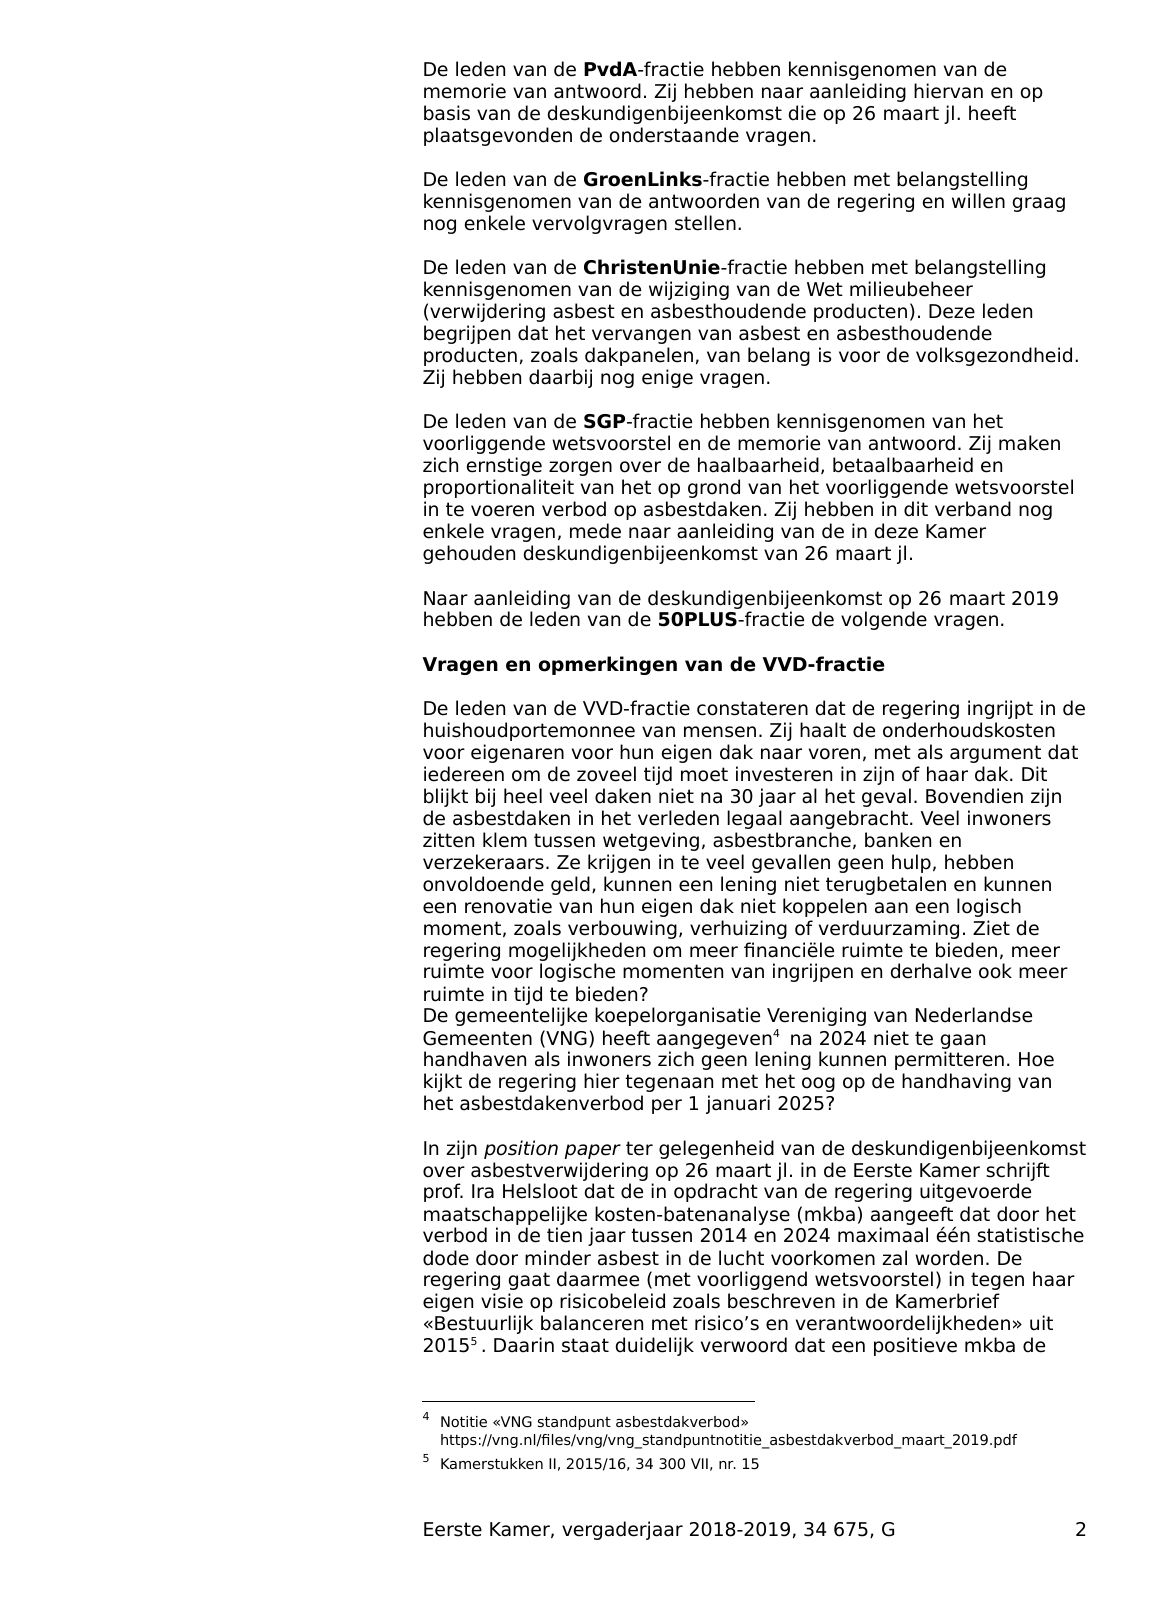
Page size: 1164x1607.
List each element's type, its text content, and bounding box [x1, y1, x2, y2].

text De gemeentelijke koepelorganisatie Vereniging van Nederlandse Gemeenten (VNG) heeft aangegeven na 2024 niet te gaan handhaven als inwoners zich geen lening kunnen permitteren. Hoe kijkt de regering hier tegenaan met het oog op de handhaving van het asbestdakenverbod per 1 januari 2025? [422, 1005, 1087, 1115]
text In zijn position paper ter gelegenheid van de deskundigenbijeenkomst over asbestverwijdering op 26 maart jl. in de Eerste Kamer schrijft prof. Ira Helsloot dat de in opdracht van de regering uitgevoerde maatschappelijke kosten-batenanalyse (mkba) aangeeft dat door het verbod in de tien jaar tussen 2014 en 2024 maximaal één statistische dode door minder asbest in de lucht voorkomen zal worden. De regering gaat daarmee (met voorliggend wetsvoorstel) in tegen haar eigen visie op risicobeleid zoals beschreven in de Kamerbrief «Bestuurlijk balanceren met risico’s en verantwoordelijkheden» uit 2015. Daarin staat duidelijk verwoord dat een positieve mkba de [422, 1137, 1087, 1357]
text De leden van de GroenLinks-fractie hebben met belangstelling kennisgenomen van de antwoorden van de regering en willen graag nog enkele vervolgvragen stellen. [422, 169, 1087, 235]
text Naar aanleiding van de deskundigenbijeenkomst op 26 maart 2019 hebben de leden van de 50PLUS-fractie de volgende vragen. [422, 587, 1087, 631]
text Notitie «VNG standpunt asbestdakverbod» https://vng.nl/files/vng/vng_standpuntnotitie_asbestdakverbod_maart_2019.pdf [422, 1410, 1087, 1449]
text De leden van de SGP-fractie hebben kennisgenomen van het voorliggende wetsvoorstel en de memorie van antwoord. Zij maken zich ernstige zorgen over de haalbaarheid, betaalbaarheid en proportionaliteit van het op grond van het voorliggende wetsvoorstel in te voeren verbod op asbestdaken. Zij hebben in dit verband nog enkele vragen, mede naar aanleiding van de in deze Kamer gehouden deskundigenbijeenkomst van 26 maart jl. [422, 411, 1087, 565]
text De leden van de VVD-fractie constateren dat de regering ingrijpt in de huishoudportemonnee van mensen. Zij haalt de onderhoudskosten voor eigenaren voor hun eigen dak naar voren, met als argument dat iedereen om de zoveel tijd moet investeren in zijn of haar dak. Dit blijkt bij heel veel daken niet na 30 jaar al het geval. Bovendien zijn de asbestdaken in het verleden legaal aangebracht. Veel inwoners zitten klem tussen wetgeving, asbestbranche, banken en verzekeraars. Ze krijgen in te veel gevallen geen hulp, hebben onvoldoende geld, kunnen een lening niet terugbetalen en kunnen een renovatie van hun eigen dak niet koppelen aan een logisch moment, zoals verbouwing, verhuizing of verduurzaming. Ziet de regering mogelijkheden om meer financiële ruimte te bieden, meer ruimte voor logische momenten van ingrijpen en derhalve ook meer ruimte in tijd te bieden? [422, 698, 1087, 1005]
text De leden van de ChristenUnie-fractie hebben met belangstelling kennisgenomen van de wijziging van de Wet milieubeheer (verwijdering asbest en asbesthoudende producten). Deze leden begrijpen dat het vervangen van asbest en asbesthoudende producten, zoals dakpanelen, van belang is voor de volksgezondheid. Zij hebben daarbij nog enige vragen. [422, 257, 1087, 389]
subtitle Vragen en opmerkingen van de VVD-fractie [422, 653, 1087, 676]
text De leden van de PvdA-fractie hebben kennisgenomen van de memorie van antwoord. Zij hebben naar aanleiding hiervan en op basis van de deskundigenbijeenkomst die op 26 maart jl. heeft plaatsgevonden de onderstaande vragen. [422, 59, 1087, 147]
text Kamerstukken II, 2015/16, 34 300 VII, nr. 15 [422, 1452, 1087, 1474]
